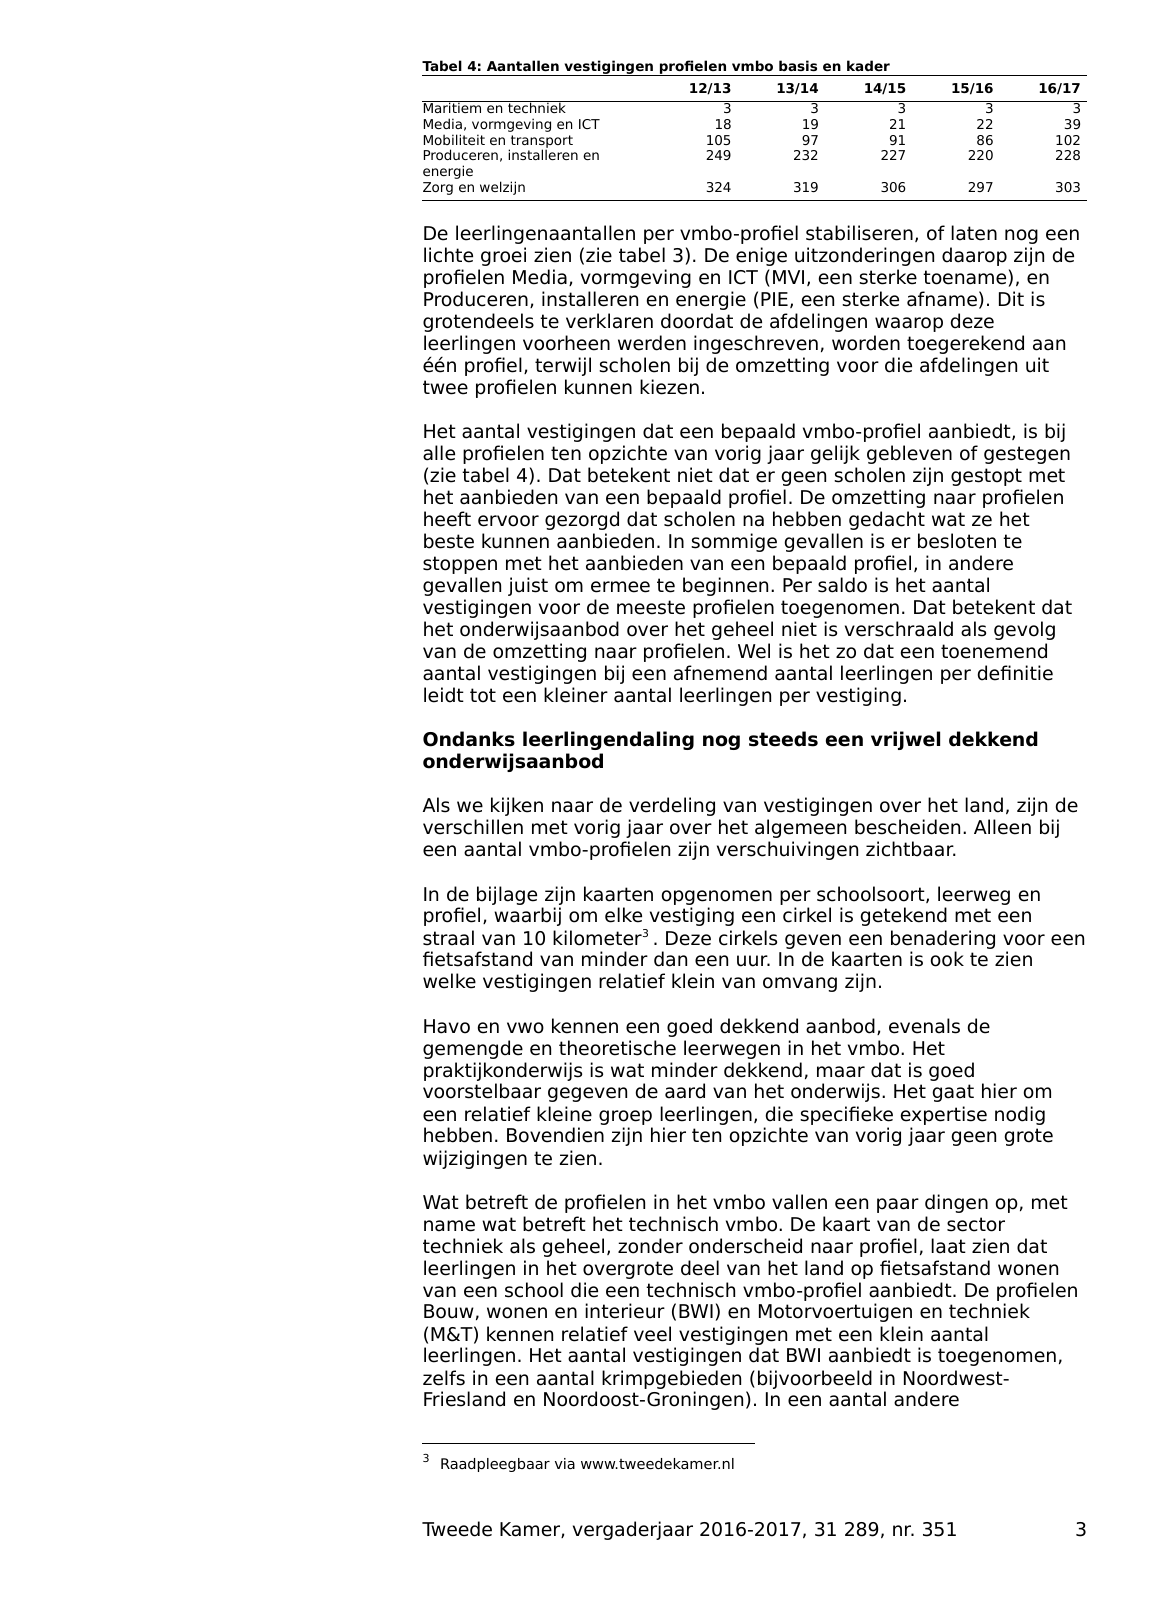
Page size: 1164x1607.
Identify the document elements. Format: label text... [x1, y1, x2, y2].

table_cell 306 [825, 180, 912, 200]
table_cell 3 [912, 102, 999, 117]
table_cell 232 [737, 148, 824, 179]
text Wat betreft de profielen in het vmbo vallen een paar dingen op, met name wat betreft het technisch vmbo. De kaart van de sector techniek als geheel, zonder onderscheid naar profiel, laat zien dat leerlingen in het overgrote deel van het land op fietsafstand wonen van een school die een technisch vmbo-profiel aanbiedt. De profielen Bouw, wonen en interieur (BWI) en Motorvoertuigen en techniek (M&T) kennen relatief veel vestigingen met een klein aantal leerlingen. Het aantal vestigingen dat BWI aanbiedt is toegenomen, zelfs in een aantal krimpgebieden (bijvoorbeeld in Noordwest-Friesland en Noordoost-Groningen). In een aantal andere [422, 1192, 1087, 1411]
table_cell 303 [999, 180, 1087, 200]
table_cell 39 [999, 117, 1087, 132]
table_cell 3 [737, 102, 824, 117]
table_cell 3 [825, 102, 912, 117]
table_cell Maritiem en techniek [422, 102, 650, 117]
subtitle Ondanks leerlingendaling nog steeds een vrijwel dekkend onderwijsaanbod [422, 729, 1087, 773]
text Het aantal vestigingen dat een bepaald vmbo-profiel aanbiedt, is bij alle profielen ten opzichte van vorig jaar gelijk gebleven of gestegen (zie tabel 4). Dat betekent niet dat er geen scholen zijn gestopt met het aanbieden van een bepaald profiel. De omzetting naar profielen heeft ervoor gezorgd dat scholen na hebben gedacht wat ze het beste kunnen aanbieden. In sommige gevallen is er besloten te stoppen met het aanbieden van een bepaald profiel, in andere gevallen juist om ermee te beginnen. Per saldo is het aantal vestigingen voor de meeste profielen toegenomen. Dat betekent dat het onderwijsaanbod over het geheel niet is verschraald als gevolg van de omzetting naar profielen. Wel is het zo dat een toenemend aantal vestigingen bij een afnemend aantal leerlingen per definitie leidt tot een kleiner aantal leerlingen per vestiging. [422, 421, 1087, 707]
table_cell 18 [650, 117, 737, 132]
table_cell 19 [737, 117, 824, 132]
table_cell 249 [650, 148, 737, 179]
table_cell 105 [650, 133, 737, 148]
text Havo en vwo kennen een goed dekkend aanbod, evenals de gemengde en theoretische leerwegen in het vmbo. Het praktijkonderwijs is wat minder dekkend, maar dat is goed voorstelbaar gegeven de aard van het onderwijs. Het gaat hier om een relatief kleine groep leerlingen, die specifieke expertise nodig hebben. Bovendien zijn hier ten opzichte van vorig jaar geen grote wijzigingen te zien. [422, 1016, 1087, 1169]
table_cell 220 [912, 148, 999, 179]
table_cell Media, vormgeving en ICT [422, 117, 650, 132]
text Als we kijken naar de verdeling van vestigingen over het land, zijn de verschillen met vorig jaar over het algemeen bescheiden. Alleen bij een aantal vmbo-profielen zijn verschuivingen zichtbaar. [422, 795, 1087, 861]
text De leerlingenaantallen per vmbo-profiel stabiliseren, of laten nog een lichte groei zien (zie tabel 3). De enige uitzonderingen daarop zijn de profielen Media, vormgeving en ICT (MVI, een sterke toename), en Produceren, installeren en energie (PIE, een sterke afname). Dit is grotendeels te verklaren doordat de afdelingen waarop deze leerlingen voorheen werden ingeschreven, worden toegerekend aan één profiel, terwijl scholen bij de omzetting voor die afdelingen uit twee profielen kunnen kiezen. [422, 223, 1087, 399]
table_cell 12/13 [650, 76, 737, 101]
table_header Tabel 4: Aantallen vestigingen profielen vmbo basis en kader [422, 59, 1087, 75]
table_cell [422, 76, 650, 101]
table_cell 3 [999, 102, 1087, 117]
table_cell 14/15 [825, 76, 912, 101]
table_cell 21 [825, 117, 912, 132]
text Raadpleegbaar via www.tweedekamer.nl [422, 1452, 1087, 1474]
table_cell 227 [825, 148, 912, 179]
table_cell 319 [737, 180, 824, 200]
text In de bijlage zijn kaarten opgenomen per schoolsoort, leerweg en profiel, waarbij om elke vestiging een cirkel is getekend met een straal van 10 kilometer. Deze cirkels geven een benadering voor een fietsafstand van minder dan een uur. In de kaarten is ook te zien welke vestigingen relatief klein van omvang zijn. [422, 883, 1087, 993]
table_cell 22 [912, 117, 999, 132]
table_cell 324 [650, 180, 737, 200]
table_cell 3 [650, 102, 737, 117]
table_cell Mobiliteit en transport [422, 133, 650, 148]
table_cell 13/14 [737, 76, 824, 101]
table_cell Zorg en welzijn [422, 180, 650, 200]
table_cell 97 [737, 133, 824, 148]
table_cell 86 [912, 133, 999, 148]
table_cell 297 [912, 180, 999, 200]
table_cell 16/17 [999, 76, 1087, 101]
table_cell 91 [825, 133, 912, 148]
table_cell 102 [999, 133, 1087, 148]
table_cell 15/16 [912, 76, 999, 101]
table_cell Produceren, installeren en energie [422, 148, 650, 179]
table_cell 228 [999, 148, 1087, 179]
